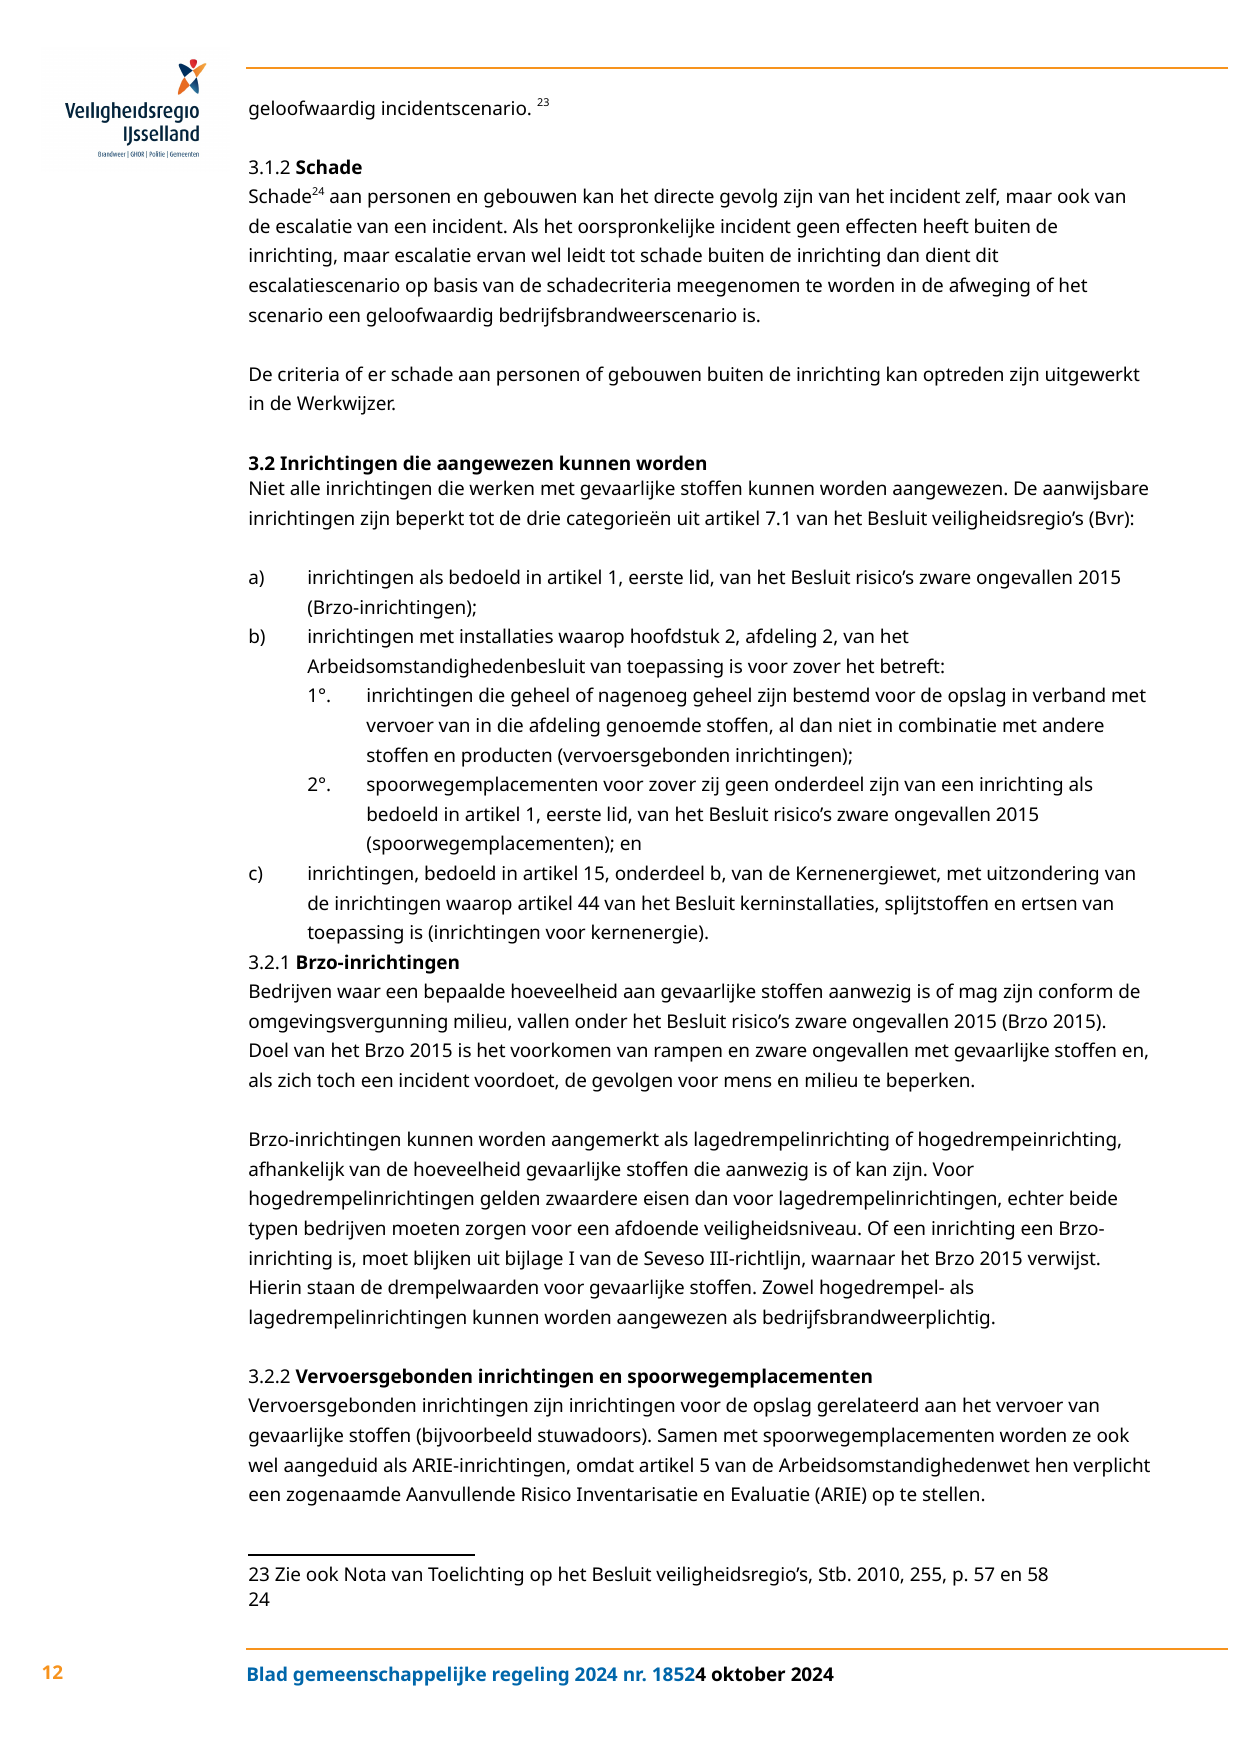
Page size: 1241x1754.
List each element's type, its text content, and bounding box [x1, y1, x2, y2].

list inrichtingen, bedoeld in artikel 15, onderdeel b, van de Kernenergiewet, met uitzondering van de inrichtingen waarop artikel 44 van het Besluit kerninstallaties, splijtstoffen en ertsen van toepassing is (inrichtingen voor kernenergie). [248, 860, 1152, 945]
text Brzo-inrichtingen kunnen worden aangemerkt als lagedrempelinrichting of hogedrempeinrichting, afhankelijk van de hoeveelheid gevaarlijke stoffen die aanwezig is of kan zijn. Voor hogedrempelinrichtingen gelden zwaardere eisen dan voor lagedrempelinrichtingen, echter beide typen bedrijven moeten zorgen voor een afdoende veiligheidsniveau. Of een inrichting een Brzo-inrichting is, moet blijken uit bijlage I van de Seveso III-richtlijn, waarnaar het Brzo 2015 verwijst. Hierin staan de drempelwaarden voor gevaarlijke stoffen. Zowel hogedrempel- als lagedrempelinrichtingen kunnen worden aangewezen als bedrijfsbrandweerplichtig. [248, 1126, 1152, 1329]
text Zie ook Nota van Toelichting op het Besluit veiligheidsregio’s, Stb. 2010, 255, p. 57 en 58 [248, 1561, 1152, 1586]
text 3.1.2 Schade [248, 154, 1152, 180]
text 3.2 Inrichtingen die aangewezen kunnen worden [248, 450, 1152, 476]
text Niet alle inrichtingen die werken met gevaarlijke stoffen kunnen worden aangewezen. De aanwijsbare inrichtingen zijn beperkt tot de drie categorieën uit artikel 7.1 van het Besluit veiligheidsregio’s (Bvr): [248, 476, 1152, 531]
picture [41, 47, 231, 172]
list inrichtingen als bedoeld in artikel 1, eerste lid, van het Besluit risico’s zware ongevallen 2015 (Brzo-inrichtingen); [248, 564, 1152, 619]
text Bedrijven waar een bepaalde hoeveelheid aan gevaarlijke stoffen aanwezig is of mag zijn conform de omgevingsvergunning milieu, vallen onder het Besluit risico’s zware ongevallen 2015 (Brzo 2015). Doel van het Brzo 2015 is het voorkomen van rampen en zware ongevallen met gevaarlijke stoffen en, als zich toch een incident voordoet, de gevolgen voor mens en milieu te beperken. [248, 978, 1152, 1093]
text Schade aan personen en gebouwen kan het directe gevolg zijn van het incident zelf, maar ook van de escalatie van een incident. Als het oorspronkelijke incident geen effecten heeft buiten de inrichting, maar escalatie ervan wel leidt tot schade buiten de inrichting dan dient dit escalatiescenario op basis van de schadecriteria meegenomen te worden in de afweging of het scenario een geloofwaardig bedrijfsbrandweerscenario is. [248, 183, 1152, 328]
text geloofwaardig incidentscenario. [248, 95, 1152, 121]
text 3.2.1 Brzo-inrichtingen [248, 949, 1152, 974]
text 3.2.2 Vervoersgebonden inrichtingen en spoorwegemplacementen [248, 1363, 1152, 1389]
text Vervoersgebonden inrichtingen zijn inrichtingen voor de opslag gerelateerd aan het vervoer van gevaarlijke stoffen (bijvoorbeeld stuwadoors). Samen met spoorwegemplacementen worden ze ook wel aangeduid als ARIE-inrichtingen, omdat artikel 5 van de Arbeidsomstandighedenwet hen verplicht een zogenaamde Aanvullende Risico Inventarisatie en Evaluatie (ARIE) op te stellen. [248, 1393, 1152, 1507]
text De criteria of er schade aan personen of gebouwen buiten de inrichting kan optreden zijn uitgewerkt in de Werkwijzer. [248, 361, 1152, 416]
list spoorwegemplacementen voor zover zij geen onderdeel zijn van een inrichting als bedoeld in artikel 1, eerste lid, van het Besluit risico’s zware ongevallen 2015 (spoorwegemplacementen); en [307, 771, 1152, 856]
list inrichtingen die geheel of nagenoeg geheel zijn bestemd voor de opslag in verband met vervoer van in die afdeling genoemde stoffen, al dan niet in combinatie met andere stoffen en producten (vervoersgebonden inrichtingen); [307, 683, 1152, 767]
list inrichtingen met installaties waarop hoofdstuk 2, afdeling 2, van het Arbeidsomstandighedenbesluit van toepassing is voor zover het betreft: [248, 623, 1152, 679]
